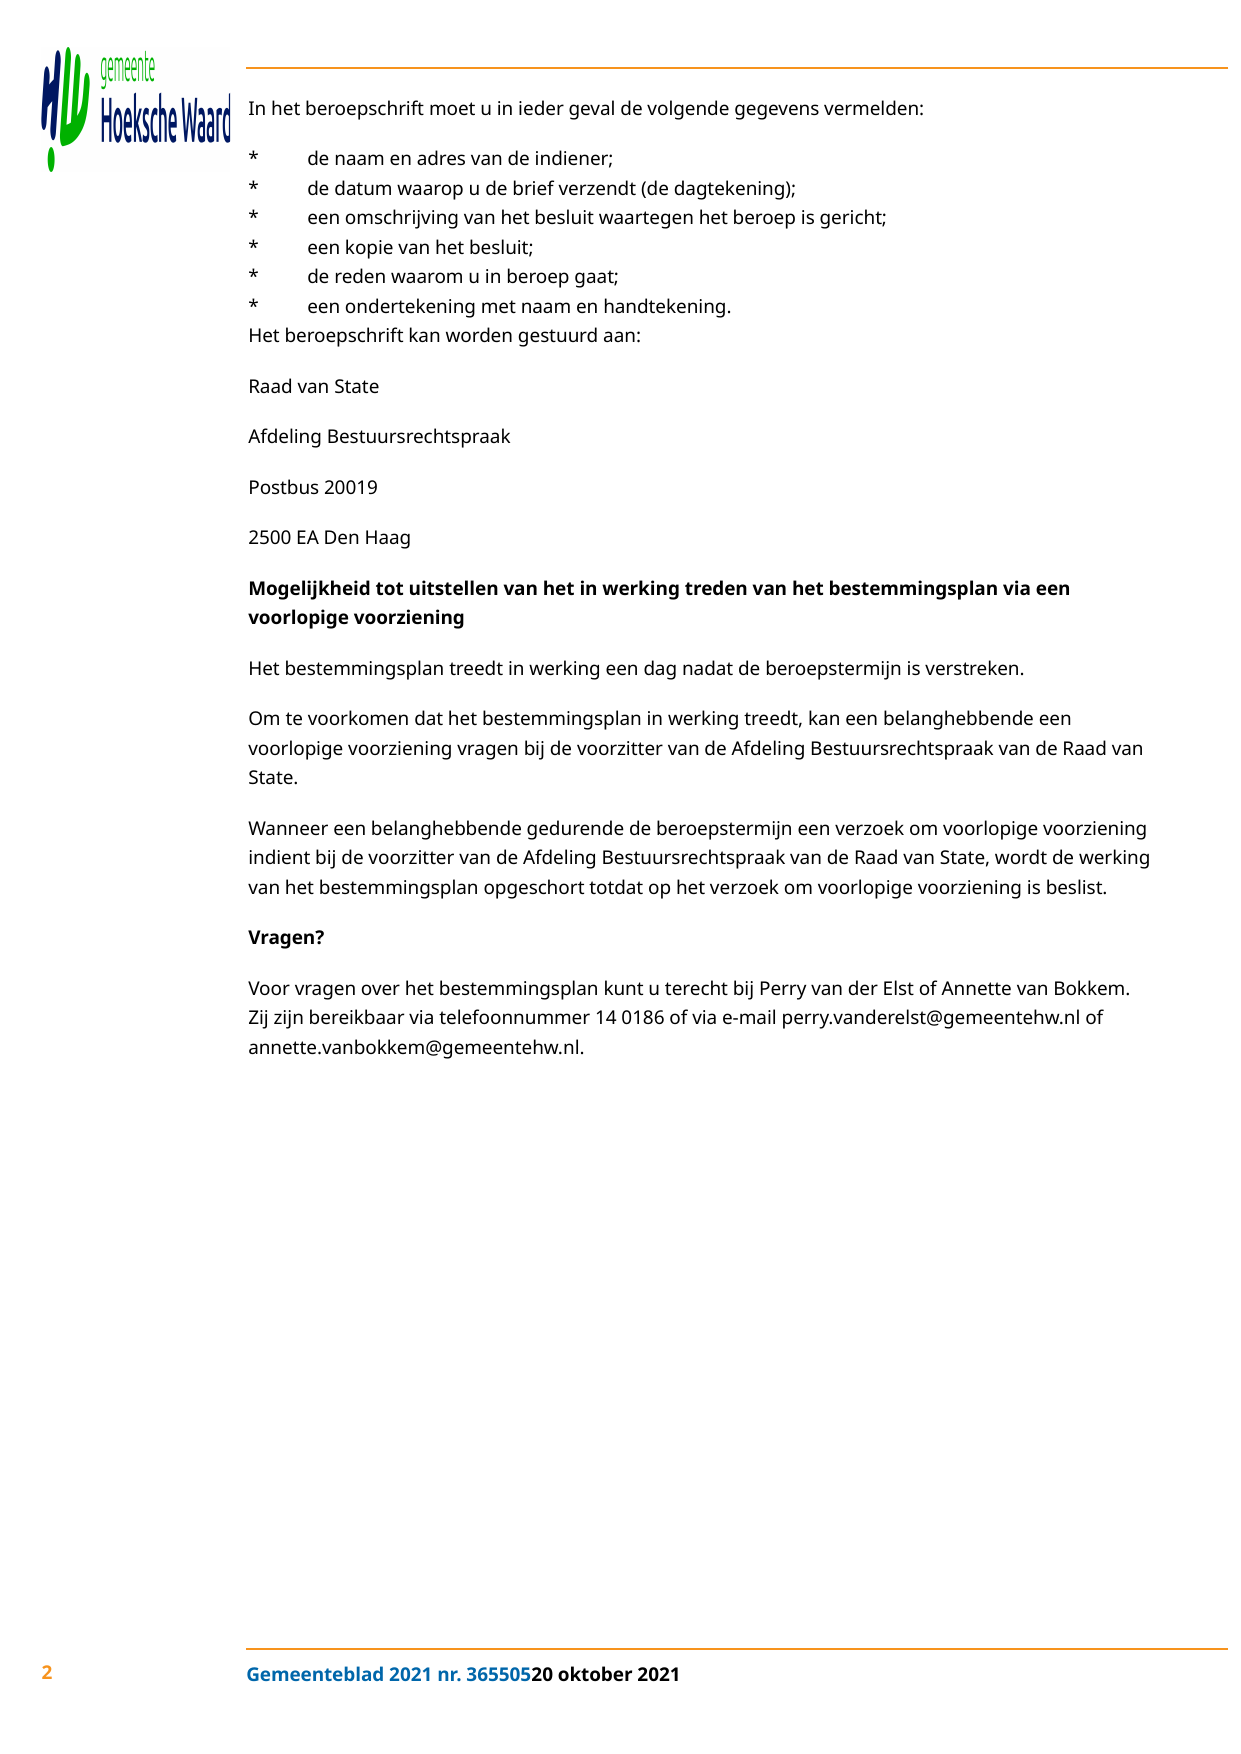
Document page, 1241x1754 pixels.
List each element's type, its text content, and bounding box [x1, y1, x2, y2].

text 2500 EA Den Haag [248, 524, 1152, 550]
list een omschrijving van het besluit waartegen het beroep is gericht; [248, 204, 1152, 230]
text Postbus 20019 [248, 474, 1152, 500]
picture [41, 47, 231, 172]
text Voor vragen over het bestemmingsplan kunt u terecht bij Perry van der Elst of Annette van Bokkem. Zij zijn bereikbaar via telefoonnummer 14 0186 of via e-mail perry.vanderelst@gemeentehw.nl of annette.vanbokkem@gemeentehw.nl. [248, 975, 1152, 1060]
text Wanneer een belanghebbende gedurende de beroepstermijn een verzoek om voorlopige voorziening indient bij de voorzitter van de Afdeling Bestuursrechtspraak van de Raad van State, wordt de werking van het bestemmingsplan opgeschort totdat op het verzoek om voorlopige voorziening is beslist. [248, 815, 1152, 900]
text Afdeling Bestuursrechtspraak [248, 423, 1152, 449]
list een ondertekening met naam en handtekening. [248, 293, 1152, 319]
text Het beroepschrift kan worden gestuurd aan: [248, 323, 1152, 348]
list een kopie van het besluit; [248, 234, 1152, 260]
text In het beroepschrift moet u in ieder geval de volgende gegevens vermelden: [248, 95, 1152, 121]
text Het bestemmingsplan treedt in werking een dag nadat de beroepstermijn is verstreken. [248, 655, 1152, 681]
text Om te voorkomen dat het bestemmingsplan in werking treedt, kan een belanghebbende een voorlopige voorziening vragen bij de voorzitter van de Afdeling Bestuursrechtspraak van de Raad van State. [248, 705, 1152, 790]
text Mogelijkheid tot uitstellen van het in werking treden van het bestemmingsplan via een voorlopige voorziening [248, 575, 1152, 630]
text Vragen? [248, 924, 1152, 950]
list de datum waarop u de brief verzendt (de dagtekening); [248, 175, 1152, 201]
list de reden waarom u in beroep gaat; [248, 263, 1152, 289]
list de naam en adres van de indiener; [248, 145, 1152, 171]
text Raad van State [248, 373, 1152, 399]
